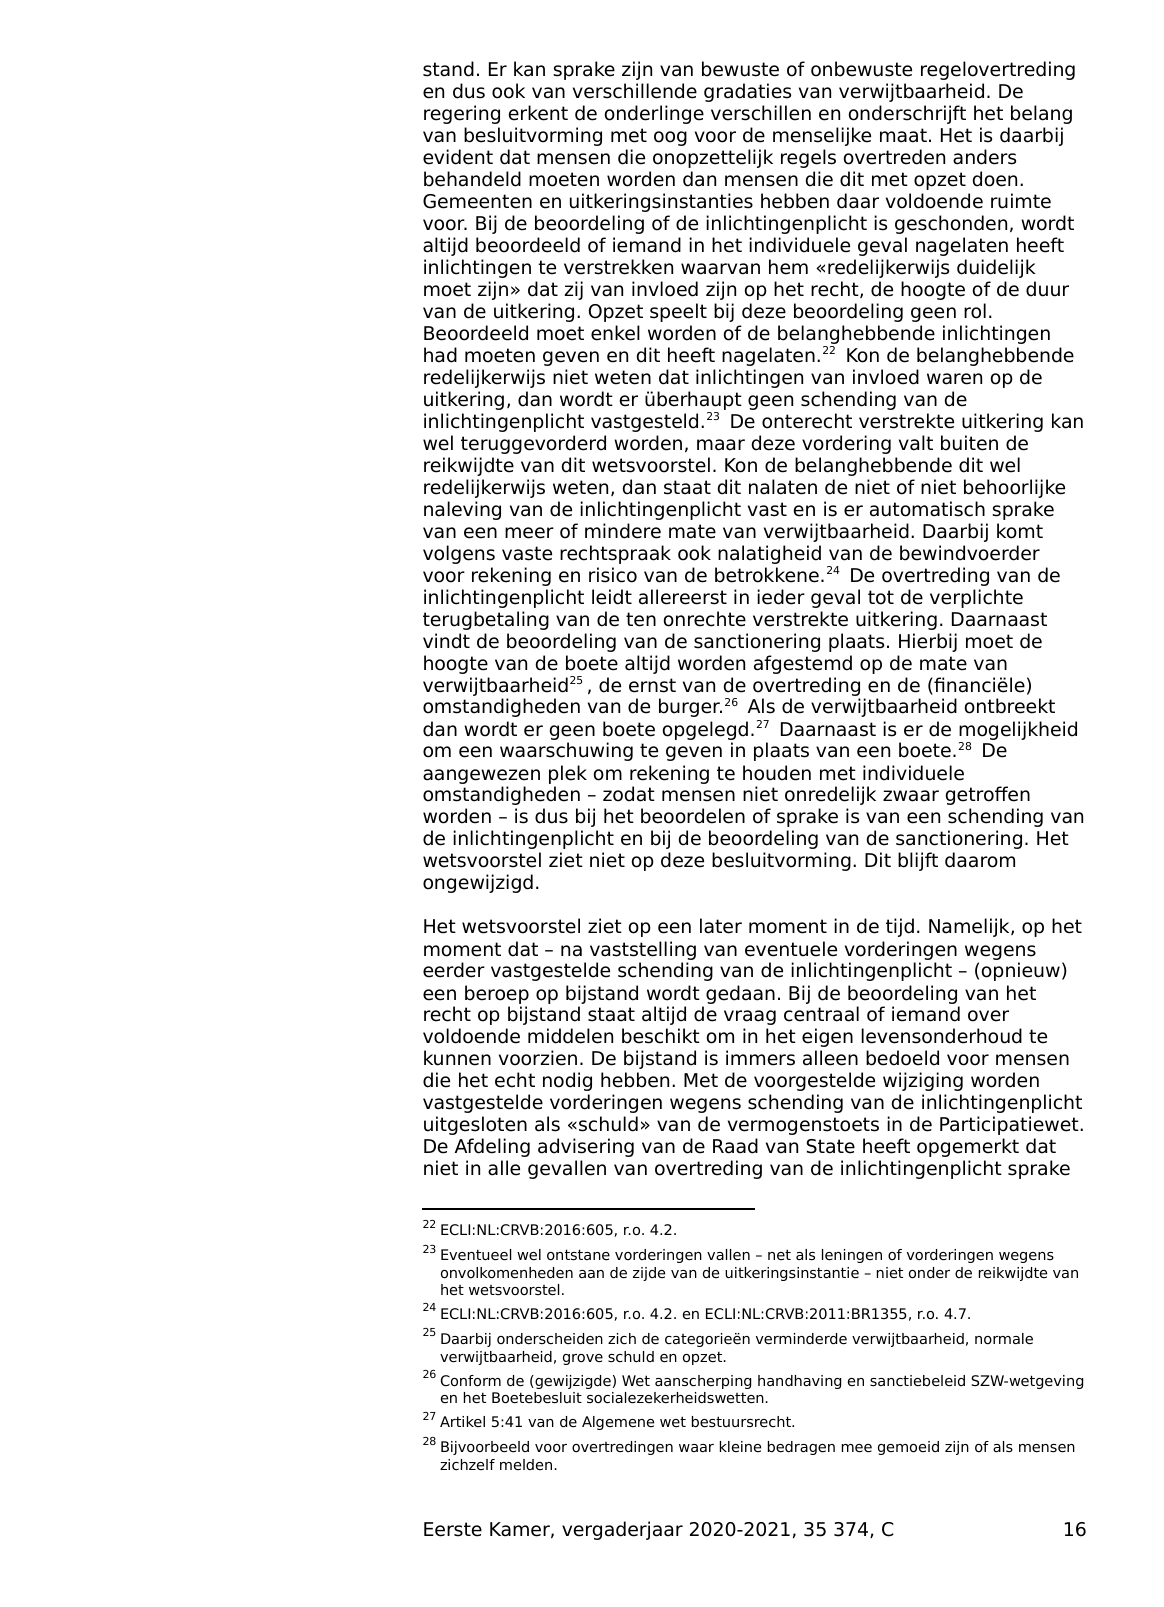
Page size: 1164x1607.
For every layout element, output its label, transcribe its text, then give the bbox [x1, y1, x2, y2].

text Het wetsvoorstel ziet op een later moment in de tijd. Namelijk, op het moment dat – na vaststelling van eventuele vorderingen wegens eerder vastgestelde schending van de inlichtingenplicht – (opnieuw) een beroep op bijstand wordt gedaan. Bij de beoordeling van het recht op bijstand staat altijd de vraag centraal of iemand over voldoende middelen beschikt om in het eigen levensonderhoud te kunnen voorzien. De bijstand is immers alleen bedoeld voor mensen die het echt nodig hebben. Met de voorgestelde wijziging worden vastgestelde vorderingen wegens schending van de inlichtingenplicht uitgesloten als «schuld» van de vermogenstoets in de Participatiewet. De Afdeling advisering van de Raad van State heeft opgemerkt dat niet in alle gevallen van overtreding van de inlichtingenplicht sprake [422, 916, 1087, 1180]
text Artikel 5:41 van de Algemene wet bestuursrecht. [422, 1410, 1087, 1432]
text ECLI:NL:CRVB:2016:605, r.o. 4.2. en ECLI:NL:CRVB:2011:BR1355, r.o. 4.7. [422, 1302, 1087, 1324]
text Conform de (gewijzigde) Wet aanscherping handhaving en sanctiebeleid SZW-wetgeving en het Boetebesluit socialezekerheidswetten. [422, 1368, 1087, 1407]
text stand. Er kan sprake zijn van bewuste of onbewuste regelovertreding en dus ook van verschillende gradaties van verwijtbaarheid. De regering erkent de onderlinge verschillen en onderschrijft het belang van besluitvorming met oog voor de menselijke maat. Het is daarbij evident dat mensen die onopzettelijk regels overtreden anders behandeld moeten worden dan mensen die dit met opzet doen. Gemeenten en uitkeringsinstanties hebben daar voldoende ruimte voor. Bij de beoordeling of de inlichtingenplicht is geschonden, wordt altijd beoordeeld of iemand in het individuele geval nagelaten heeft inlichtingen te verstrekken waarvan hem «redelijkerwijs duidelijk moet zijn» dat zij van invloed zijn op het recht, de hoogte of de duur van de uitkering. Opzet speelt bij deze beoordeling geen rol. Beoordeeld moet enkel worden of de belanghebbende inlichtingen had moeten geven en dit heeft nagelaten. Kon de belanghebbende redelijkerwijs niet weten dat inlichtingen van invloed waren op de uitkering, dan wordt er überhaupt geen schending van de inlichtingenplicht vastgesteld. De onterecht verstrekte uitkering kan wel teruggevorderd worden, maar deze vordering valt buiten de reikwijdte van dit wetsvoorstel. Kon de belanghebbende dit wel redelijkerwijs weten, dan staat dit nalaten de niet of niet behoorlijke naleving van de inlichtingenplicht vast en is er automatisch sprake van een meer of mindere mate van verwijtbaarheid. Daarbij komt volgens vaste rechtspraak ook nalatigheid van de bewindvoerder voor rekening en risico van de betrokkene. De overtreding van de inlichtingenplicht leidt allereerst in ieder geval tot de verplichte terugbetaling van de ten onrechte verstrekte uitkering. Daarnaast vindt de beoordeling van de sanctionering plaats. Hierbij moet de hoogte van de boete altijd worden afgestemd op de mate van verwijtbaarheid, de ernst van de overtreding en de (financiële) omstandigheden van de burger. Als de verwijtbaarheid ontbreekt dan wordt er geen boete opgelegd. Daarnaast is er de mogelijkheid om een waarschuwing te geven in plaats van een boete. De aangewezen plek om rekening te houden met individuele omstandigheden – zodat mensen niet onredelijk zwaar getroffen worden – is dus bij het beoordelen of sprake is van een schending van de inlichtingenplicht en bij de beoordeling van de sanctionering. Het wetsvoorstel ziet niet op deze besluitvorming. Dit blijft daarom ongewijzigd. [422, 59, 1087, 894]
text ECLI:NL:CRVB:2016:605, r.o. 4.2. [422, 1218, 1087, 1240]
text Eventueel wel ontstane vorderingen vallen – net als leningen of vorderingen wegens onvolkomenheden aan de zijde van de uitkeringsinstantie – niet onder de reikwijdte van het wetsvoorstel. [422, 1243, 1087, 1299]
text Daarbij onderscheiden zich de categorieën verminderde verwijtbaarheid, normale verwijtbaarheid, grove schuld en opzet. [422, 1327, 1087, 1366]
text Bijvoorbeeld voor overtredingen waar kleine bedragen mee gemoeid zijn of als mensen zichzelf melden. [422, 1435, 1087, 1474]
